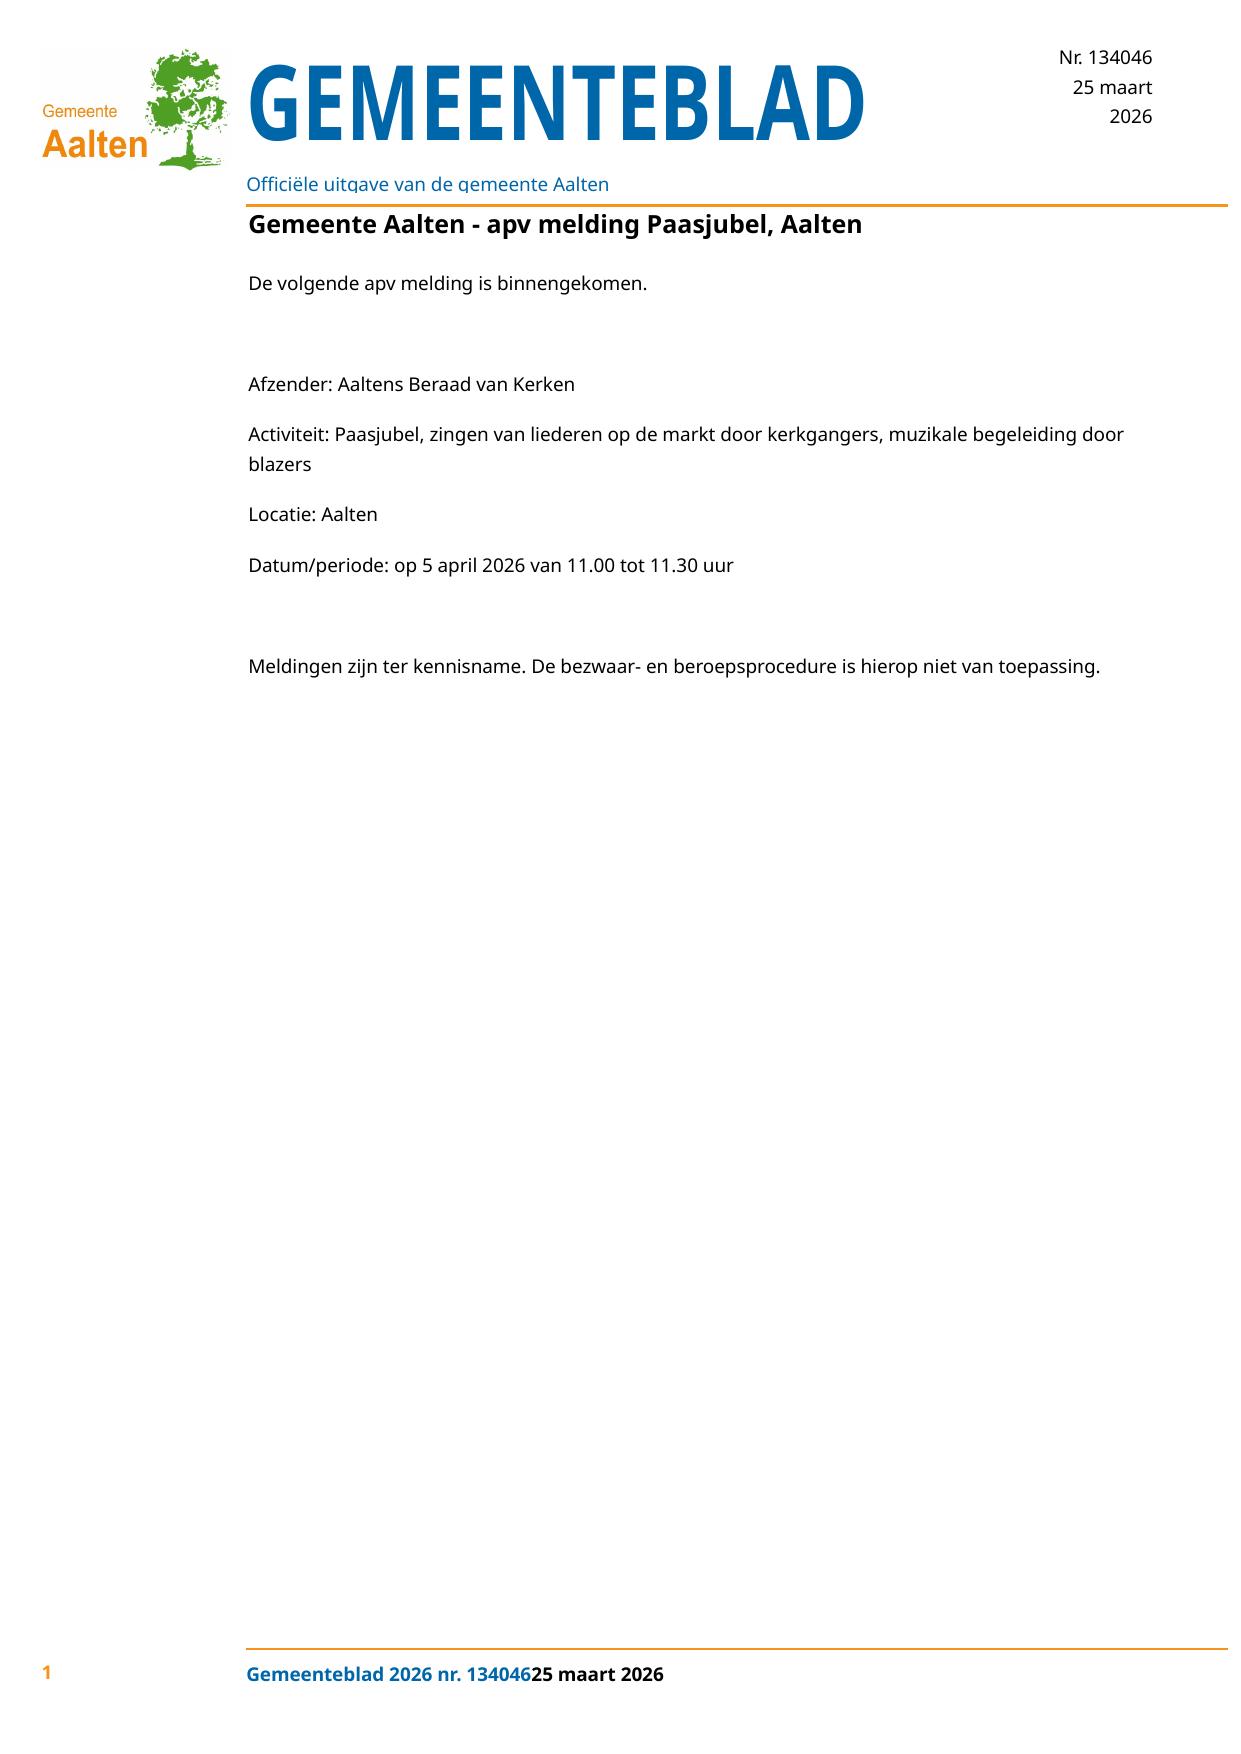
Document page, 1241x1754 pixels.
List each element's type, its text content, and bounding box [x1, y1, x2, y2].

text De volgende apv melding is binnengekomen. [248, 270, 1152, 296]
picture [41, 47, 231, 172]
text Datum/periode: op 5 april 2026 van 11.00 tot 11.30 uur [248, 552, 1152, 578]
text Locatie: Aalten [248, 502, 1152, 527]
text Afzender: Aaltens Beraad van Kerken [248, 371, 1152, 397]
text Gemeente Aalten - apv melding Paasjubel, Aalten [248, 207, 1152, 241]
text Meldingen zijn ter kennisname. De bezwaar- en beroepsprocedure is hierop niet van toepassing. [248, 653, 1152, 678]
text Activiteit: Paasjubel, zingen van liederen op de markt door kerkgangers, muzikale begeleiding door blazers [248, 422, 1152, 477]
